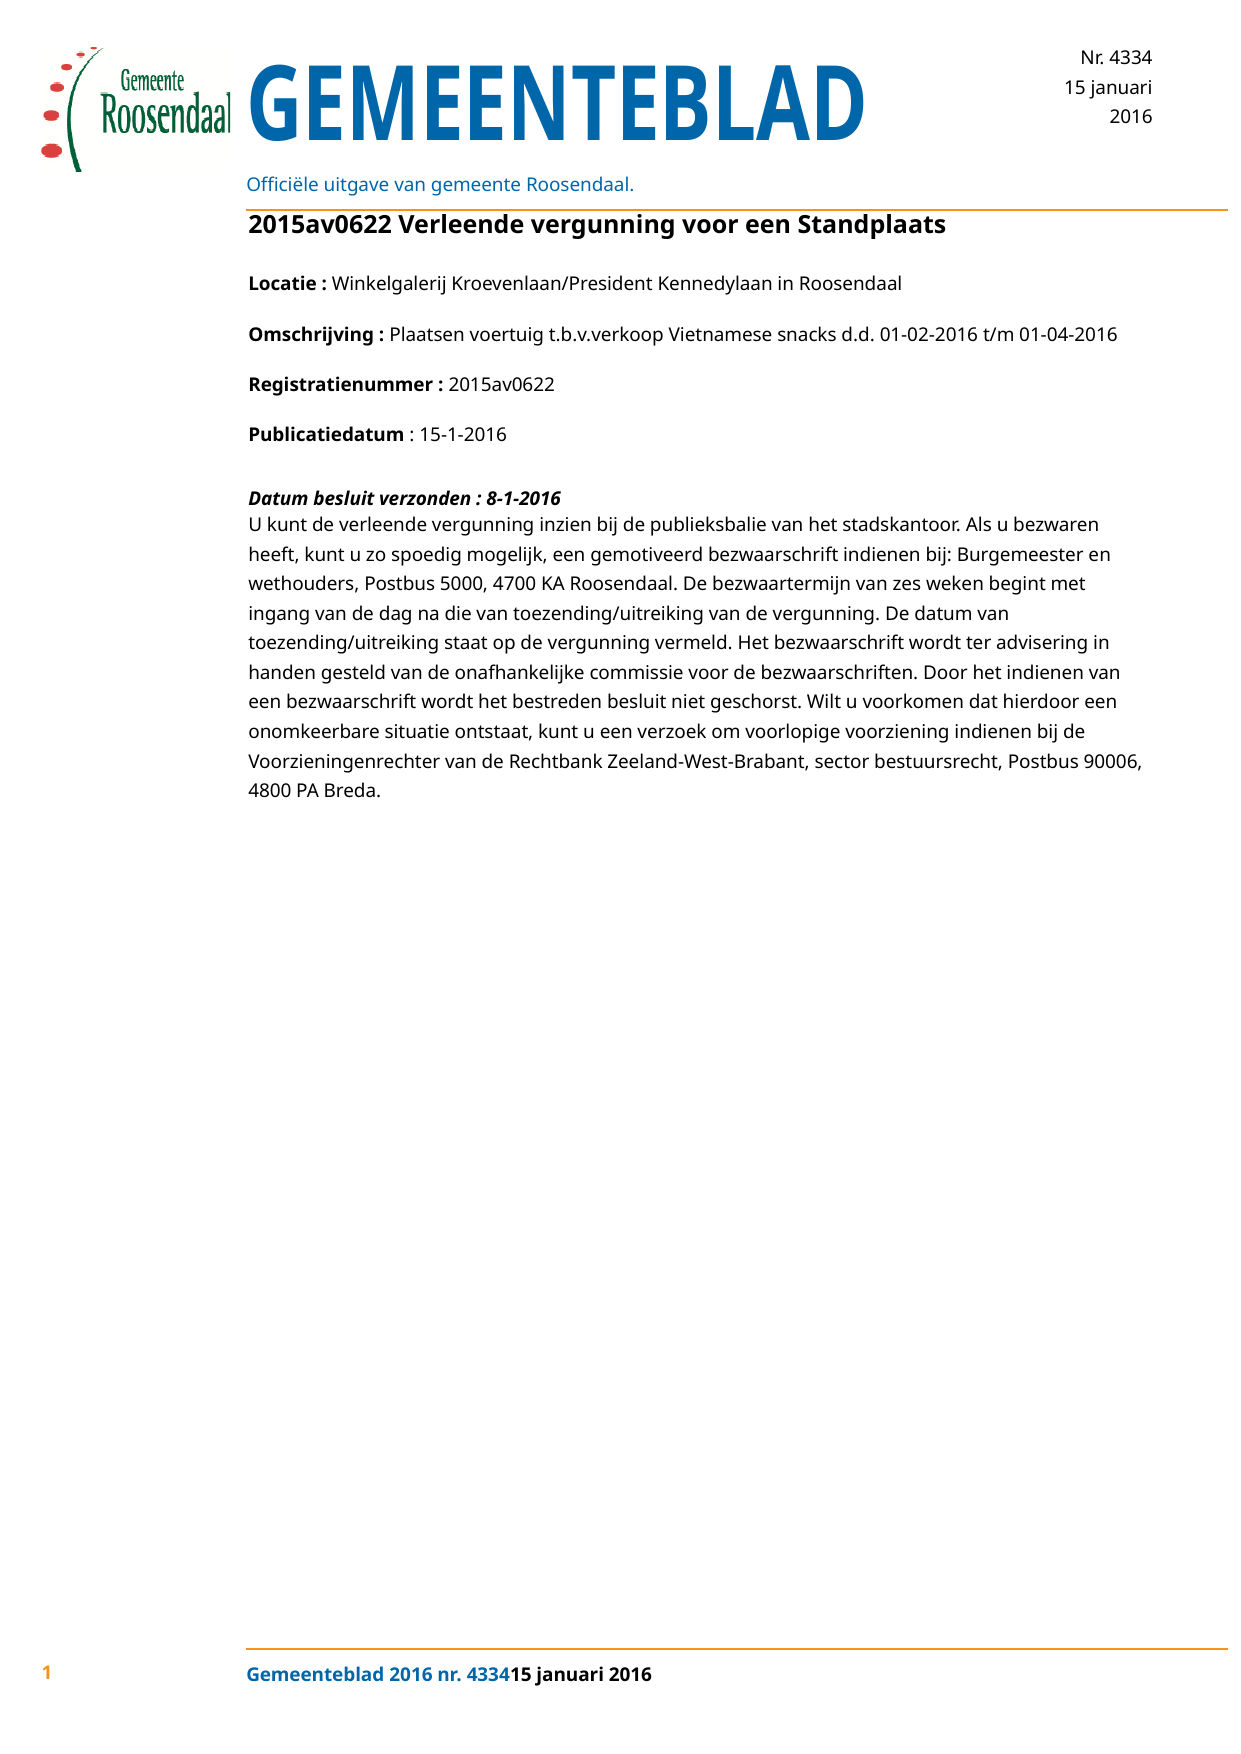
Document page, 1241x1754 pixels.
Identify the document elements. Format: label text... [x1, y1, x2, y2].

text Locatie : Winkelgalerij Kroevenlaan/President Kennedylaan in Roosendaal [248, 270, 1152, 296]
text Omschrijving : Plaatsen voertuig t.b.v.verkoop Vietnamese snacks d.d. 01-02-2016 t/m 01-04-2016 [248, 321, 1152, 346]
text Publicatiedatum : 15-1-2016 [248, 422, 1152, 447]
text U kunt de verleende vergunning inzien bij de publieksbalie van het stadskantoor. Als u bezwaren heeft, kunt u zo spoedig mogelijk, een gemotiveerd bezwaarschrift indienen bij: Burgemeester en wethouders, Postbus 5000, 4700 KA Roosendaal. De bezwaartermijn van zes weken begint met ingang van de dag na die van toezending/uitreiking van de vergunning. De datum van toezending/uitreiking staat op de vergunning vermeld. Het bezwaarschrift wordt ter advisering in handen gesteld van de onafhankelijke commissie voor de bezwaarschriften. Door het indienen van een bezwaarschrift wordt het bestreden besluit niet geschorst. Wilt u voorkomen dat hierdoor een onomkeerbare situatie ontstaat, kunt u een verzoek om voorlopige voorziening indienen bij de Voorzieningenrechter van de Rechtbank Zeeland-West-Brabant, sector bestuursrecht, Postbus 90006, 4800 PA Breda. [248, 511, 1152, 803]
text Registratienummer : 2015av0622 [248, 371, 1152, 397]
text Datum besluit verzonden : 8-1-2016 [248, 486, 1152, 511]
text 2015av0622 Verleende vergunning voor een Standplaats [248, 211, 1152, 241]
picture [41, 47, 231, 172]
